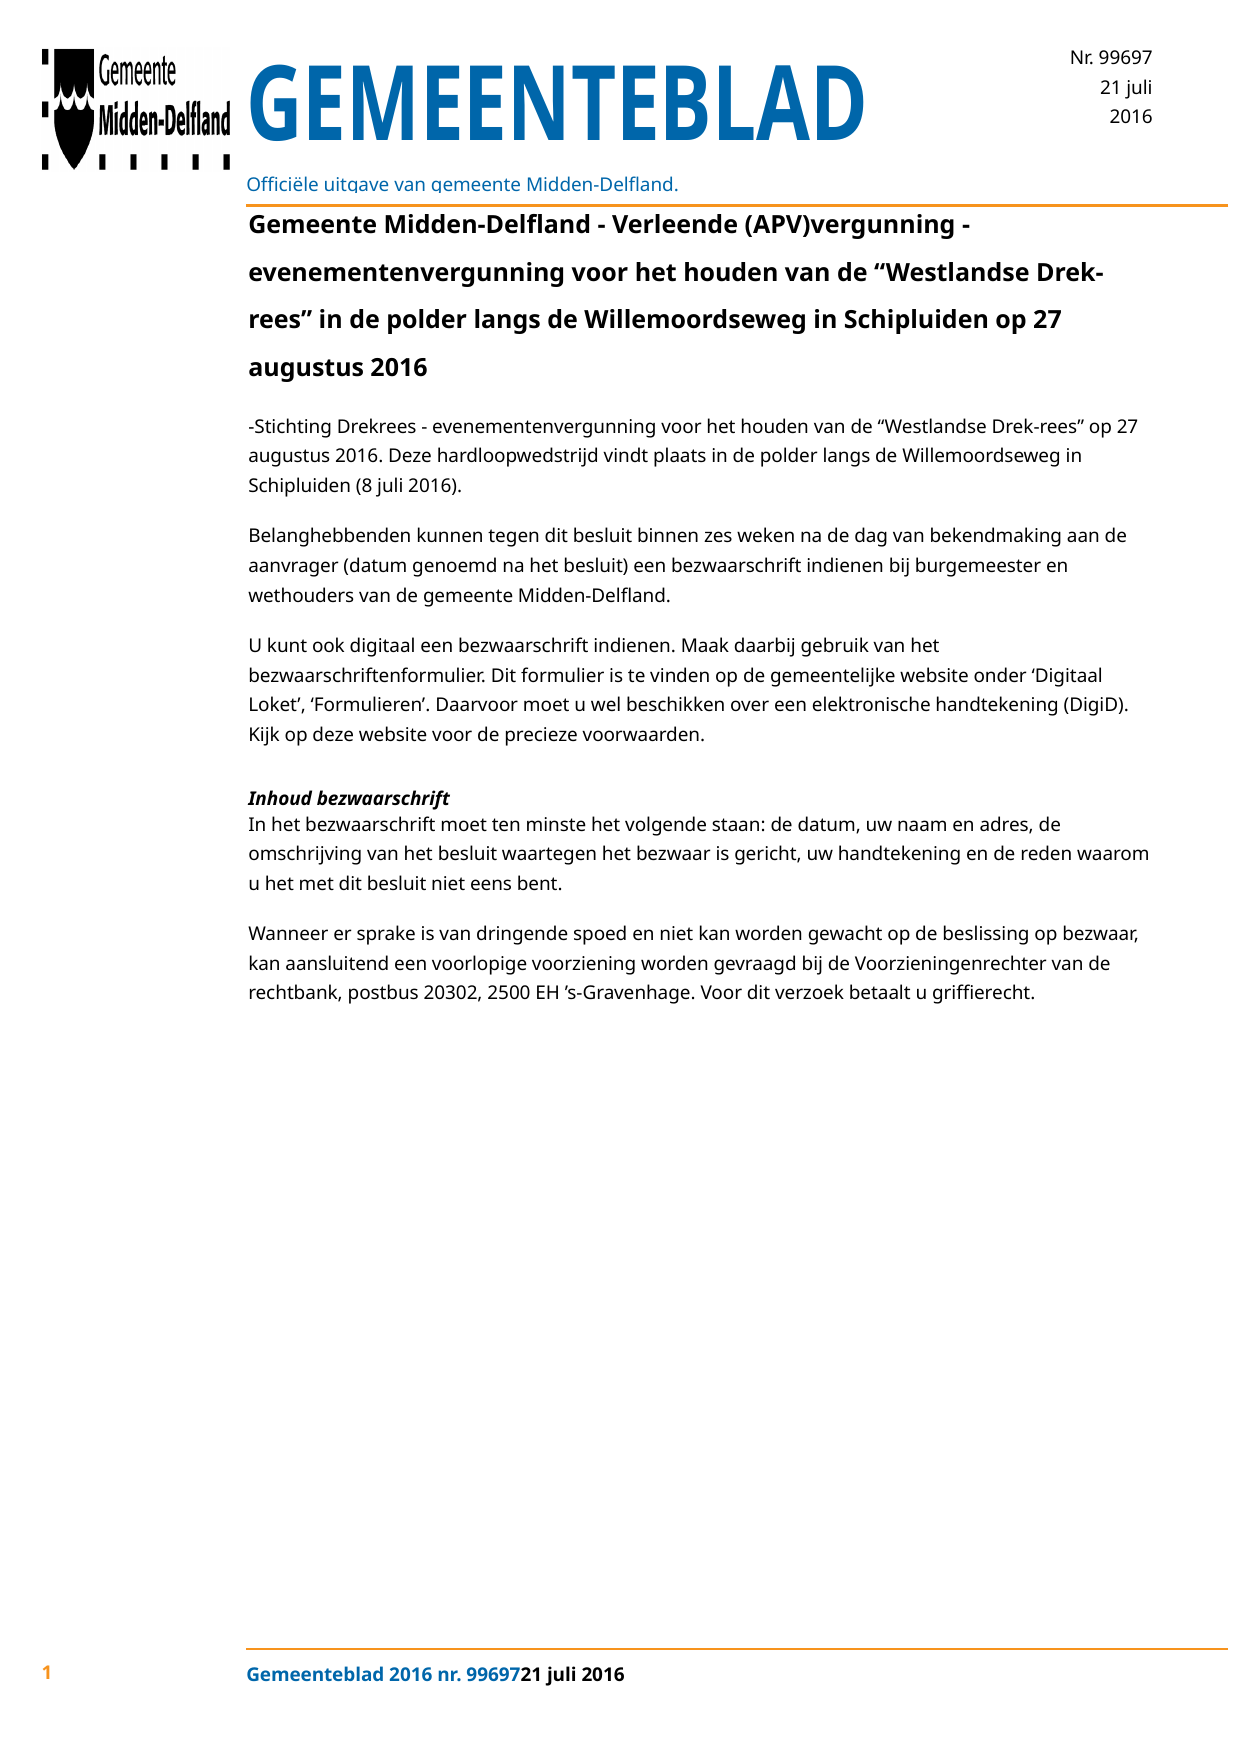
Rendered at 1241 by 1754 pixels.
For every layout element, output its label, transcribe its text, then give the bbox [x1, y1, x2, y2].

text Gemeente Midden-Delfland - Verleende (APV)vergunning - evenementenvergunning voor het houden van de “Westlandse Drek-rees” in de polder langs de Willemoordseweg in Schipluiden op 27 augustus 2016 [248, 207, 1152, 384]
text -Stichting Drekrees - evenementenvergunning voor het houden van de “Westlandse Drek-rees” op 27 augustus 2016. Deze hardloopwedstrijd vindt plaats in de polder langs de Willemoordseweg in Schipluiden (8 juli 2016). [248, 413, 1152, 498]
text In het bezwaarschrift moet ten minste het volgende staan: de datum, uw naam en adres, de omschrijving van het besluit waartegen het bezwaar is gericht, uw handtekening en de reden waarom u het met dit besluit niet eens bent. [248, 811, 1152, 896]
text U kunt ook digitaal een bezwaarschrift indienen. Maak daarbij gebruik van het bezwaarschriftenformulier. Dit formulier is te vinden op de gemeentelijke website onder ‘Digitaal Loket’, ‘Formulieren’. Daarvoor moet u wel beschikken over een elektronische handtekening (DigiD). Kijk op deze website voor de precieze voorwaarden. [248, 632, 1152, 747]
text Inhoud bezwaarschrift [248, 785, 1152, 811]
text Belanghebbenden kunnen tegen dit besluit binnen zes weken na de dag van bekendmaking aan de aanvrager (datum genoemd na het besluit) een bezwaarschrift indienen bij burgemeester en wethouders van de gemeente Midden-Delfland. [248, 523, 1152, 608]
picture [41, 47, 231, 172]
text Wanneer er sprake is van dringende spoed en niet kan worden gewacht op de beslissing op bezwaar, kan aansluitend een voorlopige voorziening worden gevraagd bij de Voorzieningenrechter van de rechtbank, postbus 20302, 2500 EH ’s-Gravenhage. Voor dit verzoek betaalt u griffierecht. [248, 920, 1152, 1005]
